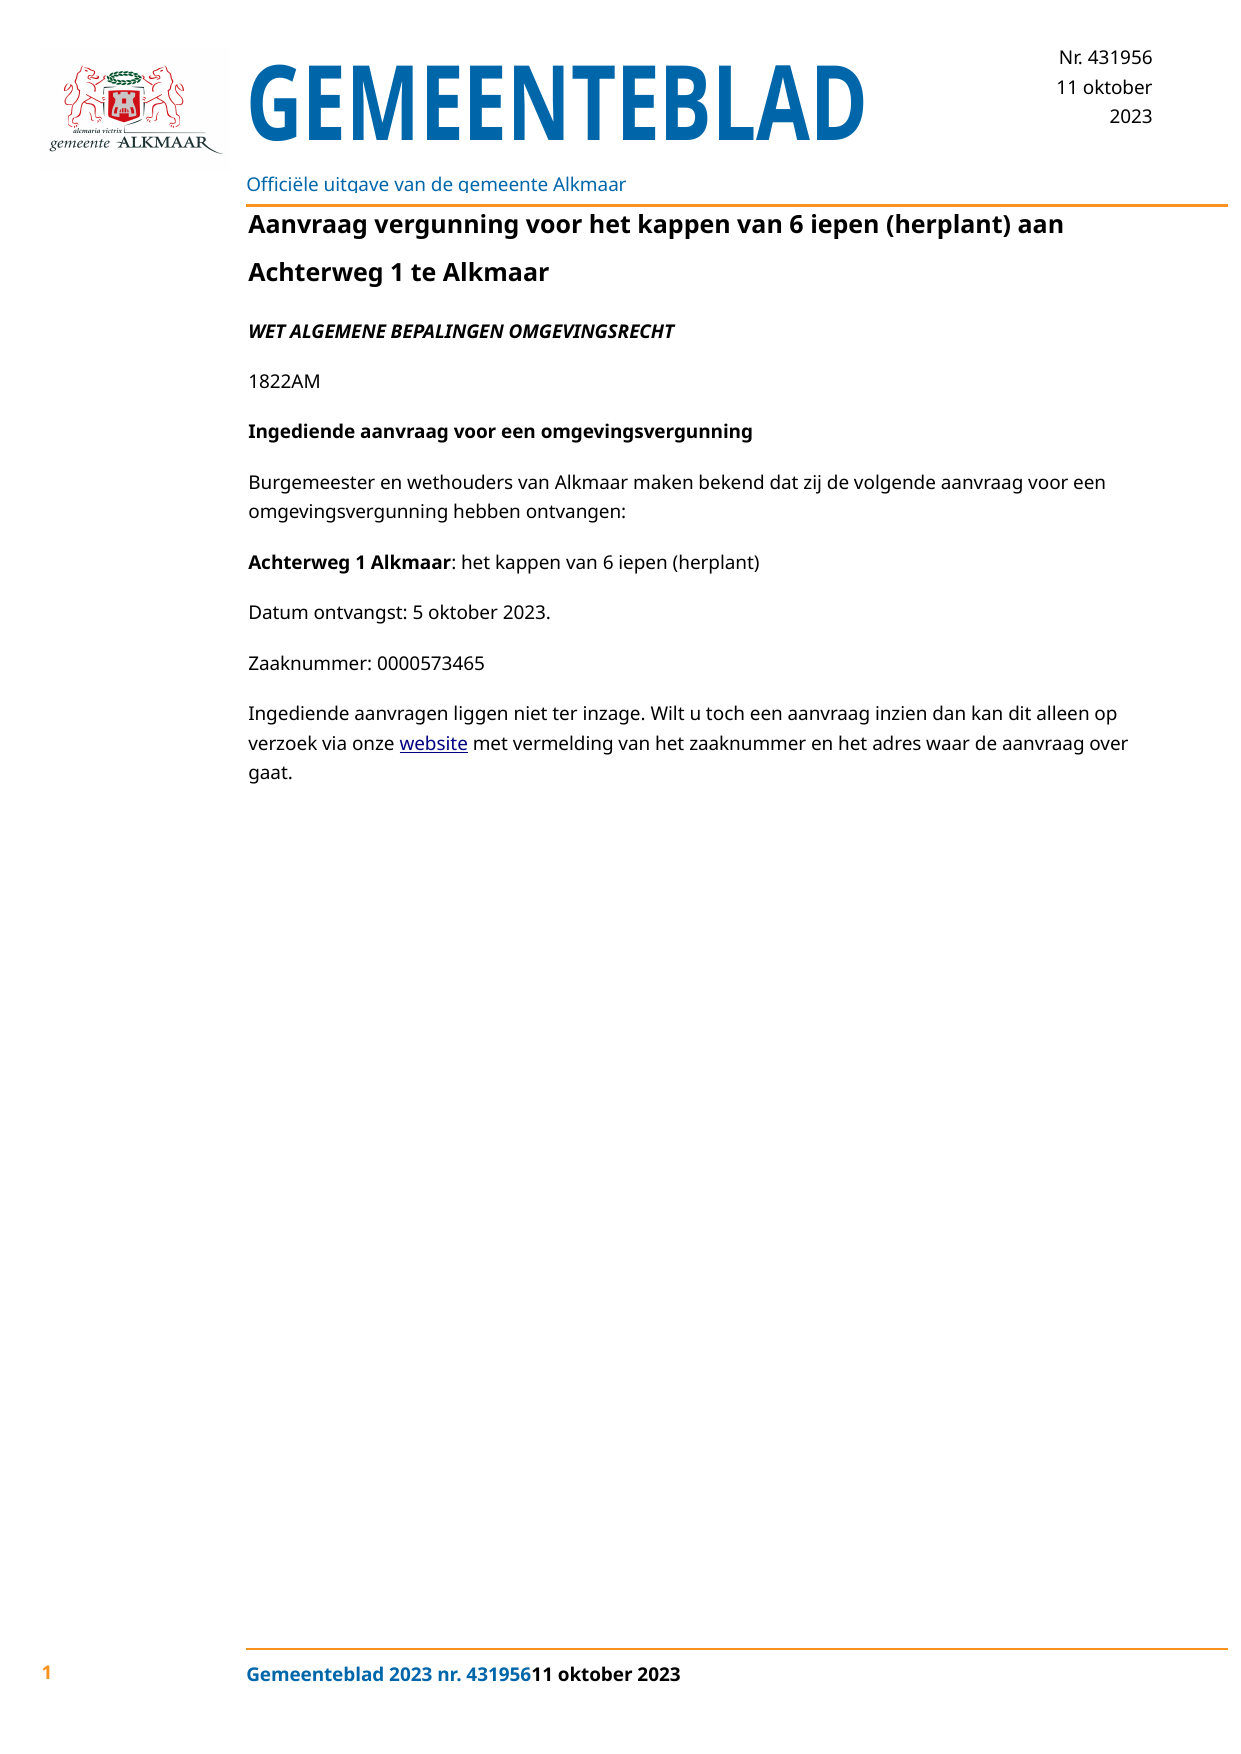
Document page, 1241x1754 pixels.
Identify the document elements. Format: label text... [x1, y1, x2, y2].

text Ingediende aanvraag voor een omgevingsvergunning [248, 419, 1152, 444]
text 1822AM [248, 368, 1152, 394]
text Ingediende aanvragen liggen niet ter inzage. Wilt u toch een aanvraag inzien dan kan dit alleen op verzoek via onze website met vermelding van het zaaknummer en het adres waar de aanvraag over gaat. [248, 700, 1152, 785]
text WET ALGEMENE BEPALINGEN OMGEVINGSRECHT [248, 318, 1152, 344]
picture [41, 47, 231, 172]
text Achterweg 1 Alkmaar: het kappen van 6 iepen (herplant) [248, 549, 1152, 575]
text Datum ontvangst: 5 oktober 2023. [248, 599, 1152, 625]
text Burgemeester en wethouders van Alkmaar maken bekend dat zij de volgende aanvraag voor een omgevingsvergunning hebben ontvangen: [248, 469, 1152, 524]
text Zaaknummer: 0000573465 [248, 650, 1152, 676]
text Aanvraag vergunning voor het kappen van 6 iepen (herplant) aan Achterweg 1 te Alkmaar [248, 207, 1152, 288]
